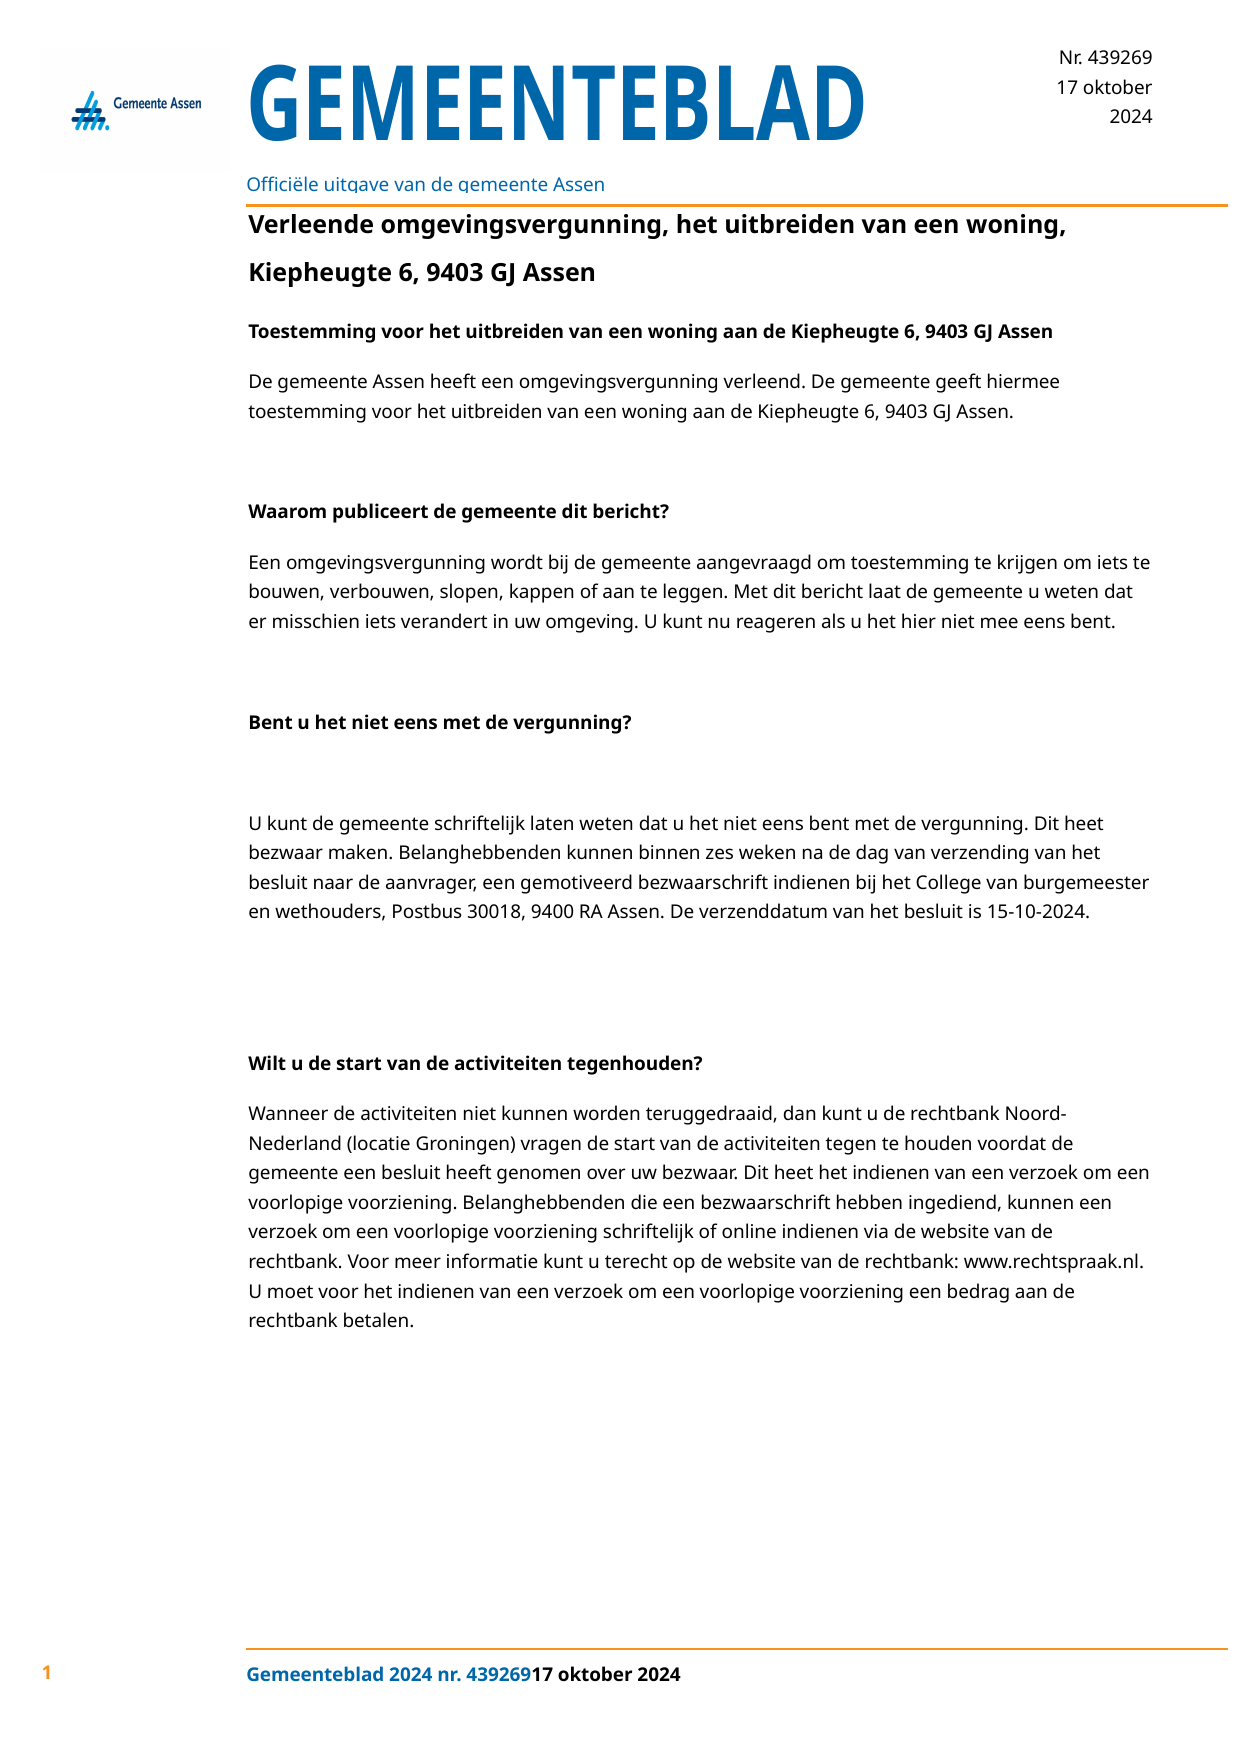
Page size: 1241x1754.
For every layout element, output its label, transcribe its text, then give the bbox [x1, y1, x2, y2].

text Bent u het niet eens met de vergunning? [248, 709, 1152, 735]
text Een omgevingsvergunning wordt bij de gemeente aangevraagd om toestemming te krijgen om iets te bouwen, verbouwen, slopen, kappen of aan te leggen. Met dit bericht laat de gemeente u weten dat er misschien iets verandert in uw omgeving. U kunt nu reageren als u het hier niet mee eens bent. [248, 549, 1152, 634]
text Verleende omgevingsvergunning, het uitbreiden van een woning, Kiepheugte 6, 9403 GJ Assen [248, 207, 1152, 288]
text Wilt u de start van de activiteiten tegenhouden? [248, 1050, 1152, 1076]
text De gemeente Assen heeft een omgevingsvergunning verleend. De gemeente geeft hiermee toestemming voor het uitbreiden van een woning aan de Kiepheugte 6, 9403 GJ Assen. [248, 368, 1152, 424]
text Waarom publiceert de gemeente dit bericht? [248, 499, 1152, 524]
text U kunt de gemeente schriftelijk laten weten dat u het niet eens bent met de vergunning. Dit heet bezwaar maken. Belanghebbenden kunnen binnen zes weken na de dag van verzending van het besluit naar de aanvrager, een gemotiveerd bezwaarschrift indienen bij het College van burgemeester en wethouders, Postbus 30018, 9400 RA Assen. De verzenddatum van het besluit is 15-10-2024. [248, 810, 1152, 924]
text Toestemming voor het uitbreiden van een woning aan de Kiepheugte 6, 9403 GJ Assen [248, 318, 1152, 344]
picture [41, 47, 231, 172]
text Wanneer de activiteiten niet kunnen worden teruggedraaid, dan kunt u de rechtbank Noord-Nederland (locatie Groningen) vragen de start van de activiteiten tegen te houden voordat de gemeente een besluit heeft genomen over uw bezwaar. Dit heet het indienen van een verzoek om een voorlopige voorziening. Belanghebbenden die een bezwaarschrift hebben ingediend, kunnen een verzoek om een voorlopige voorziening schriftelijk of online indienen via de website van de rechtbank. Voor meer informatie kunt u terecht op de website van de rechtbank: www.rechtspraak.nl. U moet voor het indienen van een verzoek om een voorlopige voorziening een bedrag aan de rechtbank betalen. [248, 1100, 1152, 1333]
